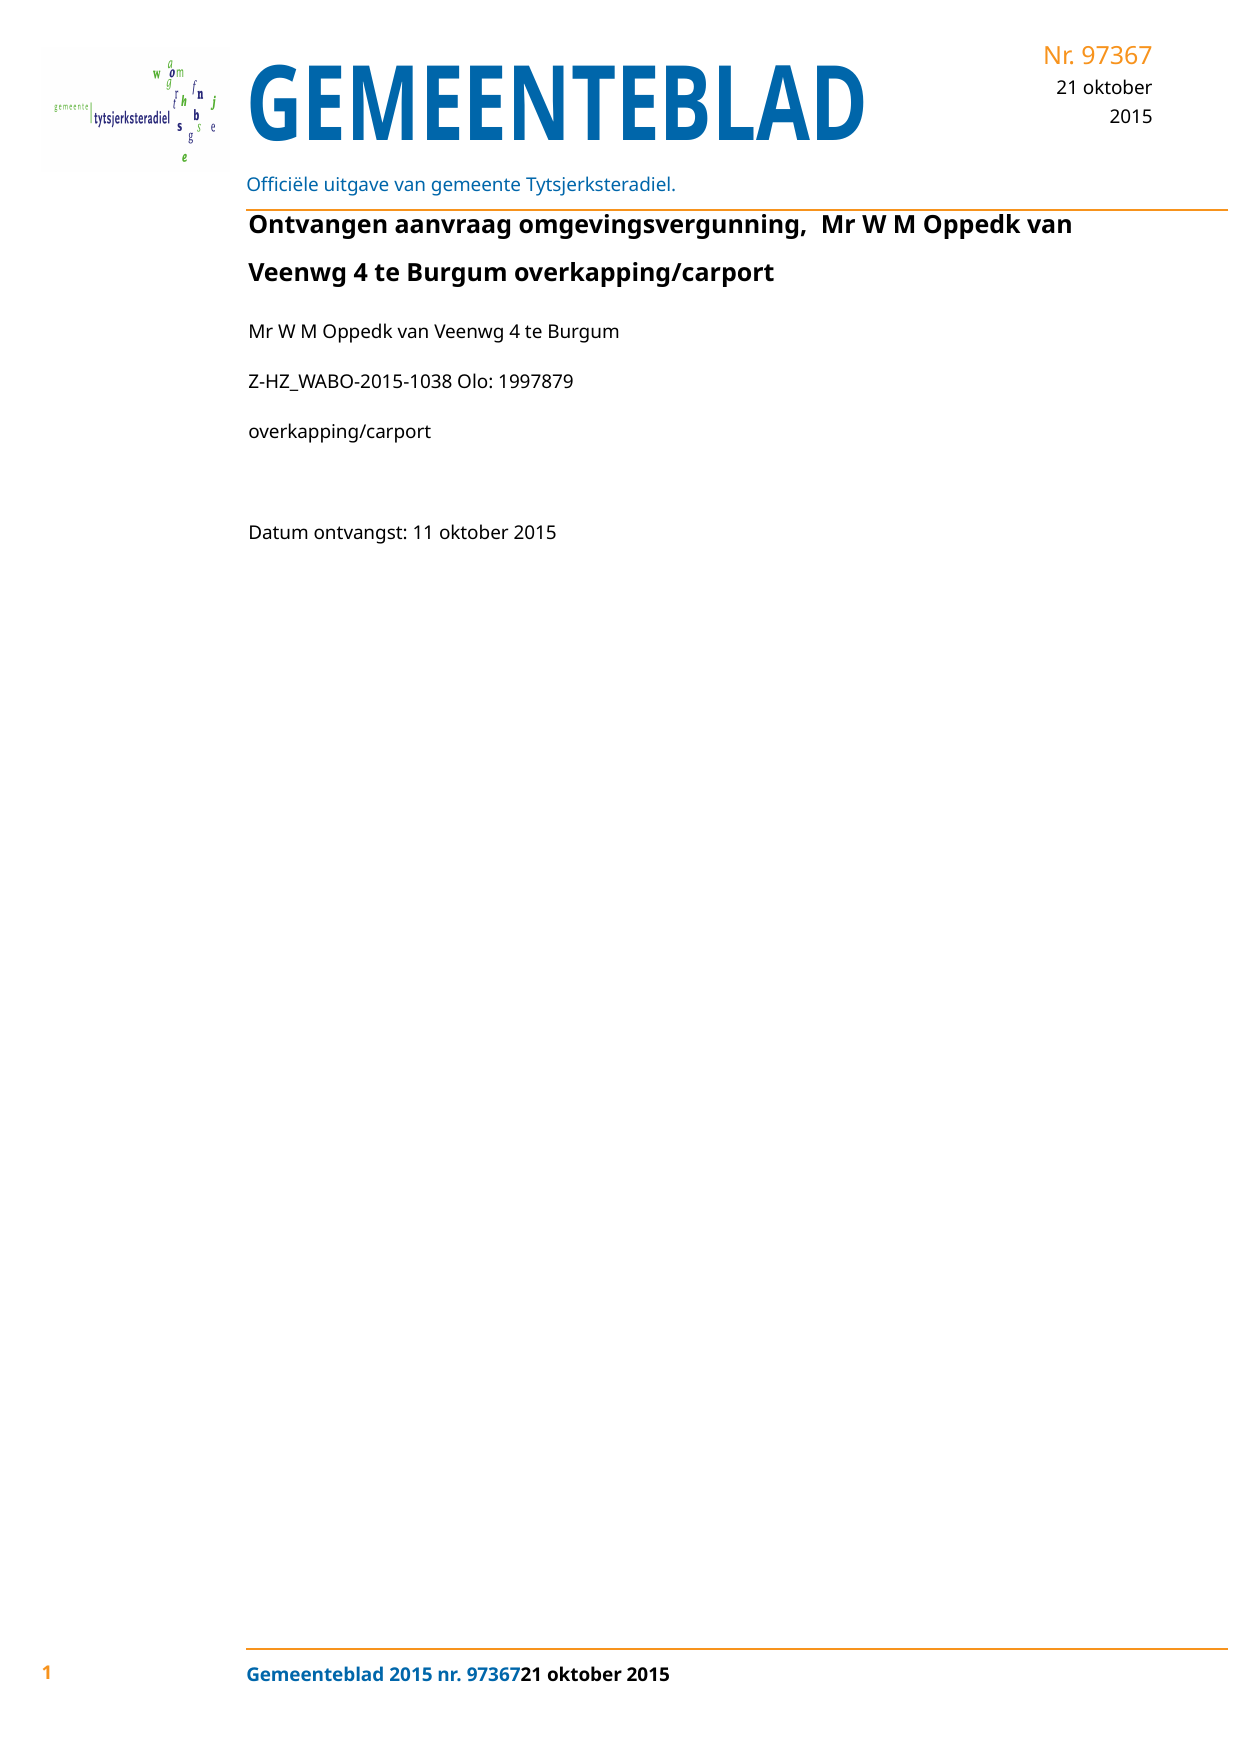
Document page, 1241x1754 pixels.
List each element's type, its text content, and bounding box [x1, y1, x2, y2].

text Datum ontvangst: 11 oktober 2015 [248, 519, 1152, 545]
text Ontvangen aanvraag omgevingsvergunning, Mr W M Oppedk van Veenwg 4 te Burgum overkapping/carport [248, 211, 1152, 288]
text Z-HZ_WABO-2015-1038 Olo: 1997879 [248, 368, 1152, 394]
text Mr W M Oppedk van Veenwg 4 te Burgum [248, 318, 1152, 344]
text overkapping/carport [248, 419, 1152, 444]
picture [41, 47, 231, 172]
